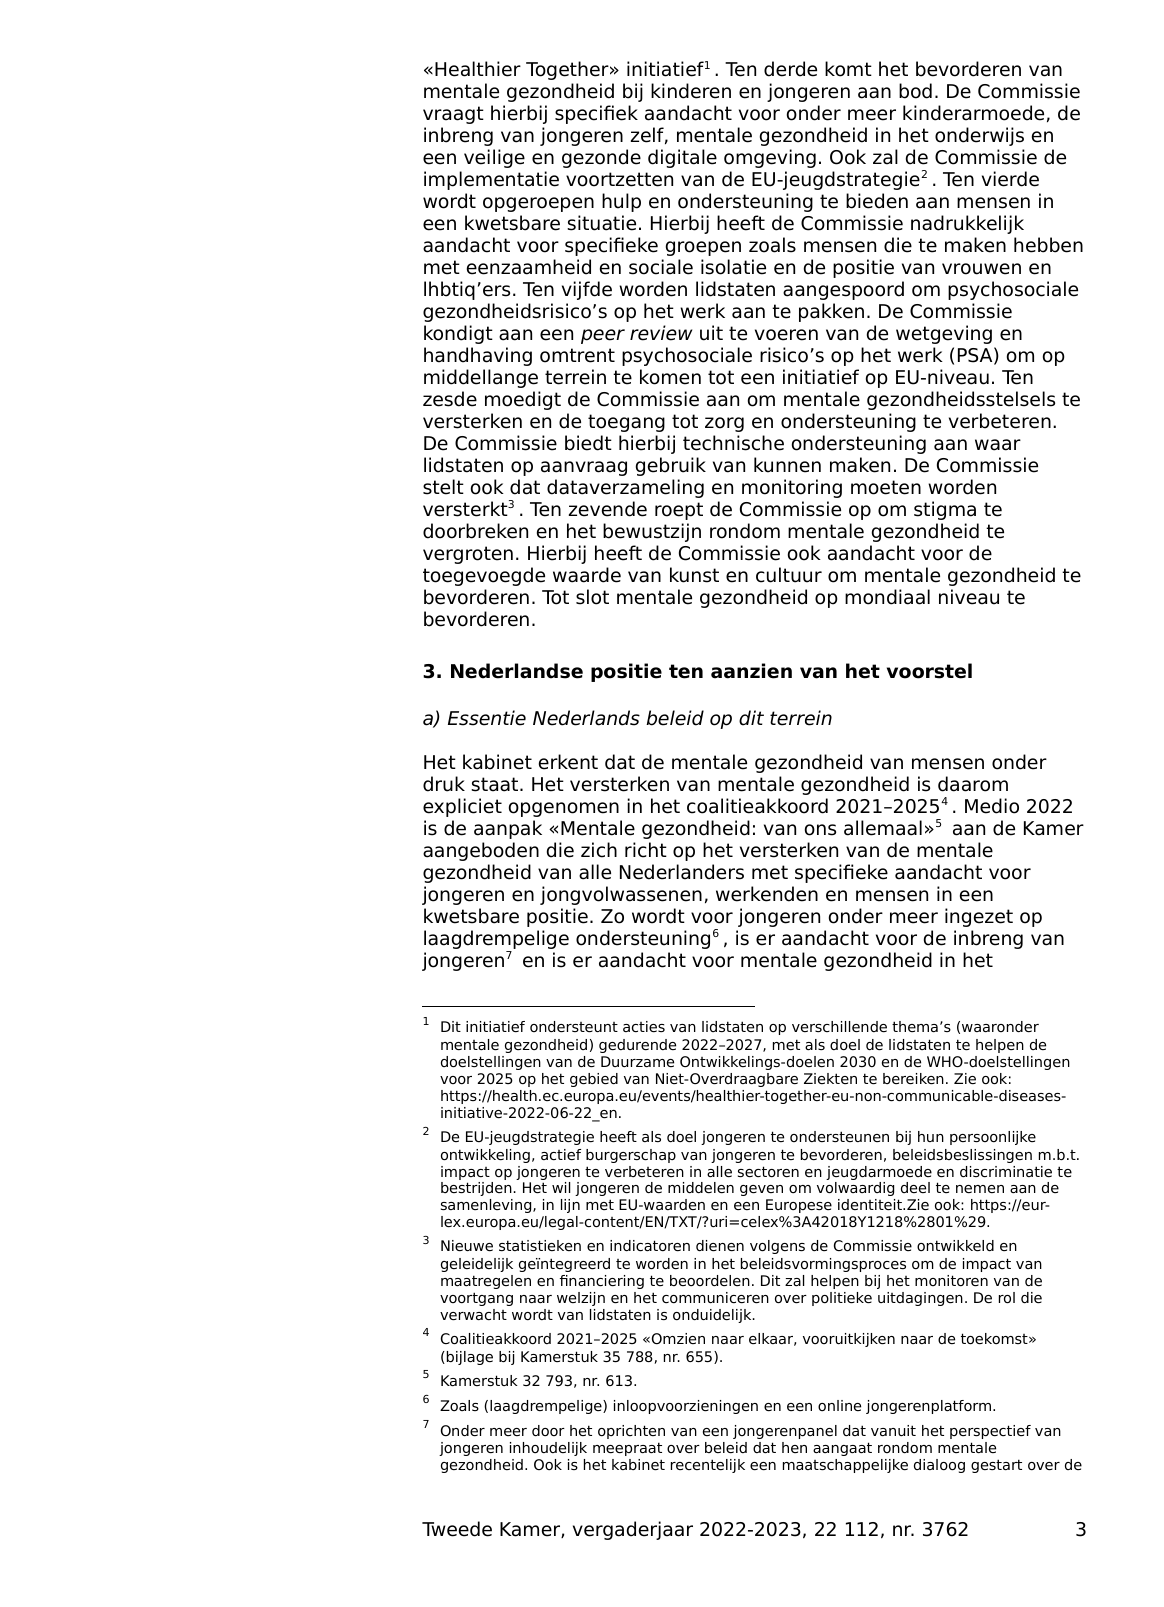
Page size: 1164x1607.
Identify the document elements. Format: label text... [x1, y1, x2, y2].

text Kamerstuk 32 793, nr. 613. [422, 1368, 1087, 1391]
subtitle 3. Nederlandse positie ten aanzien van het voorstel [422, 661, 1087, 682]
text Het kabinet erkent dat de mentale gezondheid van mensen onder druk staat. Het versterken van mentale gezondheid is daarom expliciet opgenomen in het coalitieakkoord 2021–2025. Medio 2022 is de aanpak «Mentale gezondheid: van ons allemaal» aan de Kamer aangeboden die zich richt op het versterken van de mentale gezondheid van alle Nederlanders met specifieke aandacht voor jongeren en jongvolwassenen, werkenden en mensen in een kwetsbare positie. Zo wordt voor jongeren onder meer ingezet op laagdrempelige ondersteuning, is er aandacht voor de inbreng van jongeren en is er aandacht voor mentale gezondheid in het [422, 752, 1087, 971]
text Nieuwe statistieken en indicatoren dienen volgens de Commissie ontwikkeld en geleidelijk geïntegreerd te worden in het beleidsvormingsproces om de impact van maatregelen en financiering te beoordelen. Dit zal helpen bij het monitoren van de voortgang naar welzijn en het communiceren over politieke uitdagingen. De rol die verwacht wordt van lidstaten is onduidelijk. [422, 1234, 1087, 1324]
subtitle a) Essentie Nederlands beleid op dit terrein [422, 707, 1087, 729]
text Dit initiatief ondersteunt acties van lidstaten op verschillende thema’s (waaronder mentale gezondheid) gedurende 2022–2027, met als doel de lidstaten te helpen de doelstellingen van de Duurzame Ontwikkelings-doelen 2030 en de WHO-doelstellingen voor 2025 op het gebied van Niet-Overdraagbare Ziekten te bereiken. Zie ook: https://health.ec.europa.eu/events/healthier-together-eu-non-communicable-diseases-initiative-2022-06-22_en. [422, 1015, 1087, 1122]
text «Healthier Together» initiatief. Ten derde komt het bevorderen van mentale gezondheid bij kinderen en jongeren aan bod. De Commissie vraagt hierbij specifiek aandacht voor onder meer kinderarmoede, de inbreng van jongeren zelf, mentale gezondheid in het onderwijs en een veilige en gezonde digitale omgeving. Ook zal de Commissie de implementatie voortzetten van de EU-jeugdstrategie. Ten vierde wordt opgeroepen hulp en ondersteuning te bieden aan mensen in een kwetsbare situatie. Hierbij heeft de Commissie nadrukkelijk aandacht voor specifieke groepen zoals mensen die te maken hebben met eenzaamheid en sociale isolatie en de positie van vrouwen en lhbtiq’ers. Ten vijfde worden lidstaten aangespoord om psychosociale gezondheidsrisico’s op het werk aan te pakken. De Commissie kondigt aan een peer review uit te voeren van de wetgeving en handhaving omtrent psychosociale risico’s op het werk (PSA) om op middellange terrein te komen tot een initiatief op EU-niveau. Ten zesde moedigt de Commissie aan om mentale gezondheidsstelsels te versterken en de toegang tot zorg en ondersteuning te verbeteren. De Commissie biedt hierbij technische ondersteuning aan waar lidstaten op aanvraag gebruik van kunnen maken. De Commissie stelt ook dat dataverzameling en monitoring moeten worden versterkt. Ten zevende roept de Commissie op om stigma te doorbreken en het bewustzijn rondom mentale gezondheid te vergroten. Hierbij heeft de Commissie ook aandacht voor de toegevoegde waarde van kunst en cultuur om mentale gezondheid te bevorderen. Tot slot mentale gezondheid op mondiaal niveau te bevorderen. [422, 59, 1087, 631]
text Coalitieakkoord 2021–2025 «Omzien naar elkaar, vooruitkijken naar de toekomst» (bijlage bij Kamerstuk 35 788, nr. 655). [422, 1327, 1087, 1366]
text Onder meer door het oprichten van een jongerenpanel dat vanuit het perspectief van jongeren inhoudelijk meepraat over beleid dat hen aangaat rondom mentale gezondheid. Ook is het kabinet recentelijk een maatschappelijke dialoog gestart over de [422, 1418, 1087, 1474]
text Zoals (laagdrempelige) inloopvoorzieningen en een online jongerenplatform. [422, 1393, 1087, 1416]
text De EU-jeugdstrategie heeft als doel jongeren te ondersteunen bij hun persoonlijke ontwikkeling, actief burgerschap van jongeren te bevorderen, beleidsbeslissingen m.b.t. impact op jongeren te verbeteren in alle sectoren en jeugdarmoede en discriminatie te bestrijden. Het wil jongeren de middelen geven om volwaardig deel te nemen aan de samenleving, in lijn met EU-waarden en een Europese identiteit.Zie ook: https://eur-lex.europa.eu/legal-content/EN/TXT/?uri=celex%3A42018Y1218%2801%29. [422, 1125, 1087, 1231]
